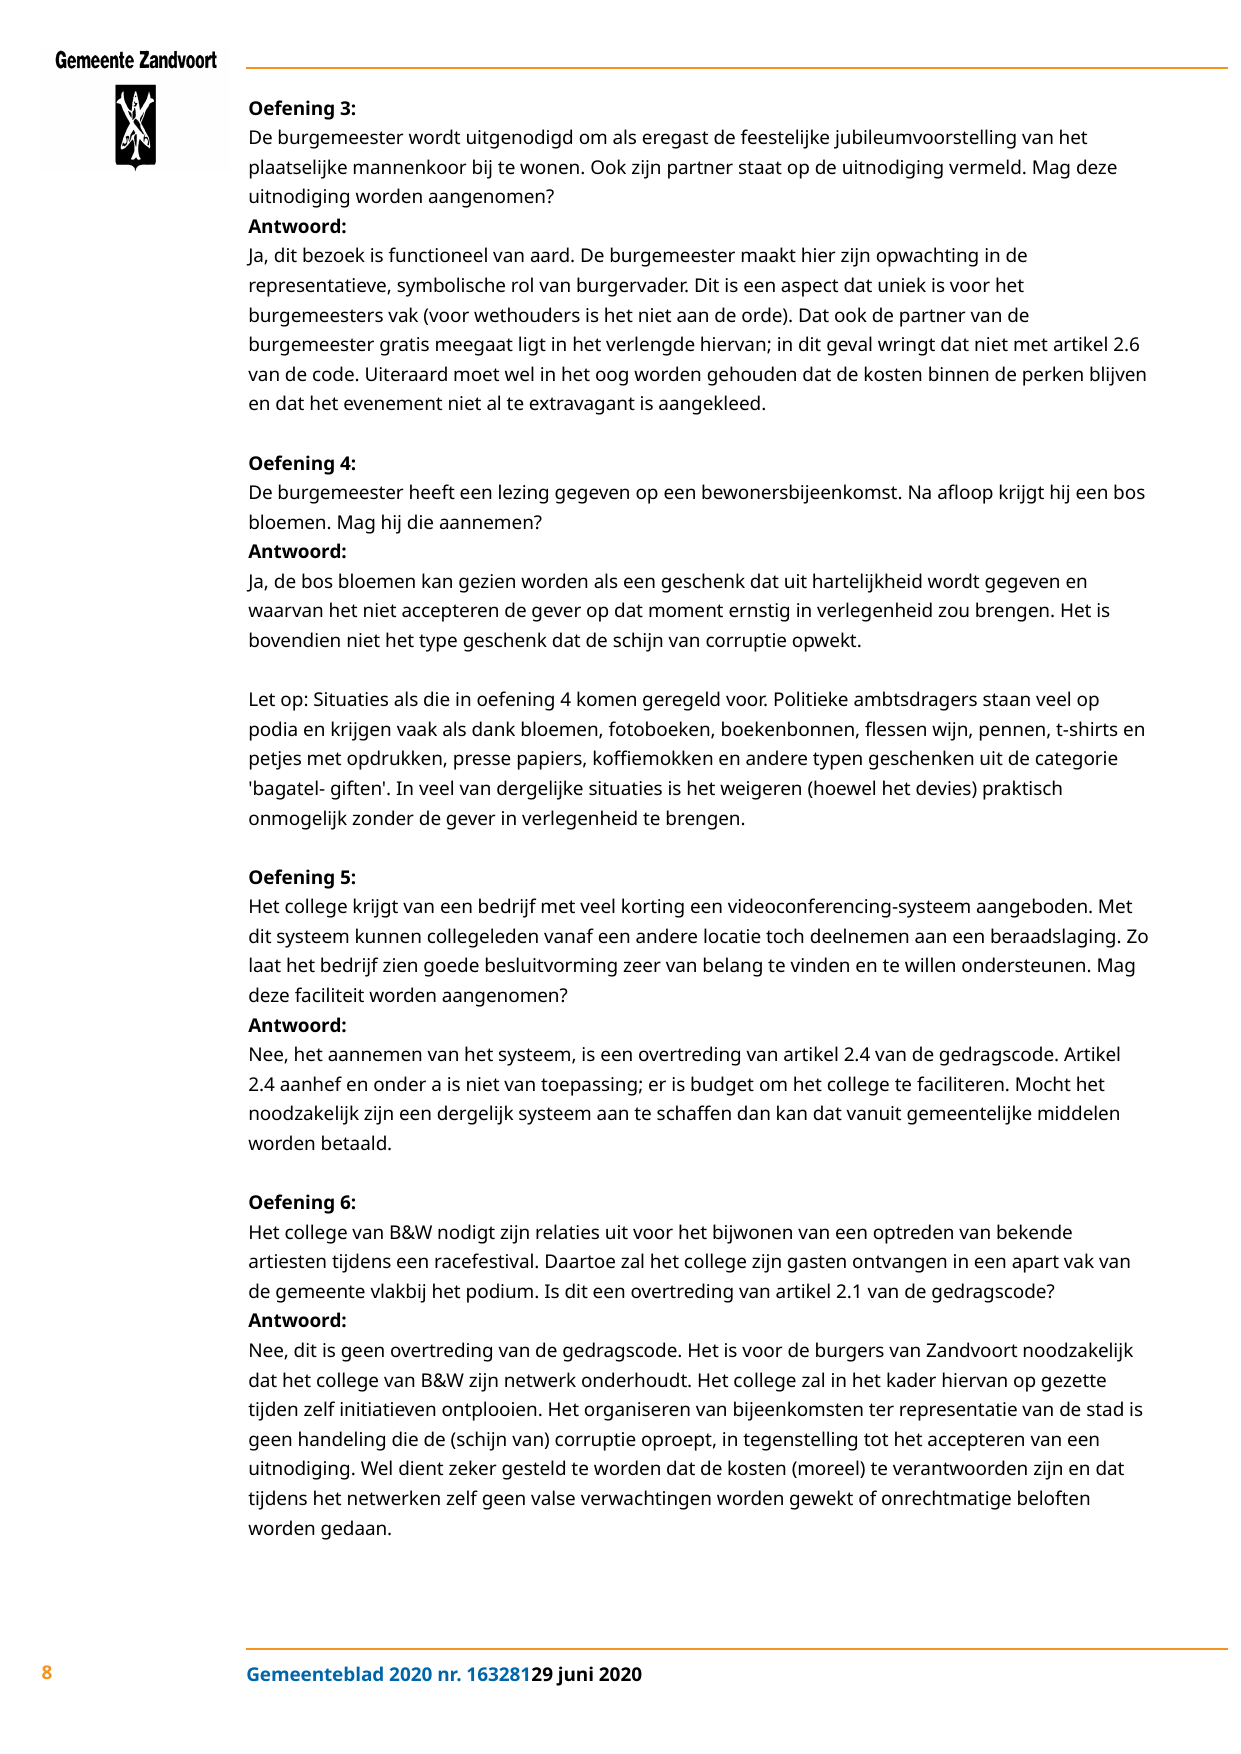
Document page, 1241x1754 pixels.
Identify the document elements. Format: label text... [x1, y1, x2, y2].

text De burgemeester wordt uitgenodigd om als eregast de feestelijke jubileumvoorstelling van het plaatselijke mannenkoor bij te wonen. Ook zijn partner staat op de uitnodiging vermeld. Mag deze uitnodiging worden aangenomen? [248, 124, 1152, 209]
text Antwoord: [248, 1308, 1152, 1333]
text Nee, het aannemen van het systeem, is een overtreding van artikel 2.4 van de gedragscode. Artikel 2.4 aanhef en onder a is niet van toepassing; er is budget om het college te faciliteren. Mocht het noodzakelijk zijn een dergelijk systeem aan te schaffen dan kan dat vanuit gemeentelijke middelen worden betaald. [248, 1041, 1152, 1156]
text Oefening 5: [248, 864, 1152, 890]
text Het college krijgt van een bedrijf met veel korting een videoconferencing-systeem aangeboden. Met dit systeem kunnen collegeleden vanaf een andere locatie toch deelnemen aan een beraadslaging. Zo laat het bedrijf zien goede besluitvorming zeer van belang te vinden en te willen ondersteunen. Mag deze faciliteit worden aangenomen? [248, 893, 1152, 1008]
text Antwoord: [248, 1012, 1152, 1038]
text Ja, de bos bloemen kan gezien worden als een geschenk dat uit hartelijkheid wordt gegeven en waarvan het niet accepteren de gever op dat moment ernstig in verlegenheid zou brengen. Het is bovendien niet het type geschenk dat de schijn van corruptie opwekt. [248, 568, 1152, 653]
text Oefening 3: [248, 95, 1152, 121]
text Ja, dit bezoek is functioneel van aard. De burgemeester maakt hier zijn opwachting in de representatieve, symbolische rol van burgervader. Dit is een aspect dat uniek is voor het burgemeesters vak (voor wethouders is het niet aan de orde). Dat ook de partner van de burgemeester gratis meegaat ligt in het verlengde hiervan; in dit geval wringt dat niet met artikel 2.6 van de code. Uiteraard moet wel in het oog worden gehouden dat de kosten binnen de perken blijven en dat het evenement niet al te extravagant is aangekleed. [248, 243, 1152, 416]
text De burgemeester heeft een lezing gegeven op een bewonersbijeenkomst. Na afloop krijgt hij een bos bloemen. Mag hij die aannemen? [248, 479, 1152, 535]
text Oefening 6: [248, 1189, 1152, 1215]
text Nee, dit is geen overtreding van de gedragscode. Het is voor de burgers van Zandvoort noodzakelijk dat het college van B&W zijn netwerk onderhoudt. Het college zal in het kader hiervan op gezette tijden zelf initiatieven ontplooien. Het organiseren van bijeenkomsten ter representatie van de stad is geen handeling die de (schijn van) corruptie oproept, in tegenstelling tot het accepteren van een uitnodiging. Wel dient zeker gesteld te worden dat de kosten (moreel) te verantwoorden zijn en dat tijdens het netwerken zelf geen valse verwachtingen worden gewekt of onrechtmatige beloften worden gedaan. [248, 1337, 1152, 1541]
text Let op: Situaties als die in oefening 4 komen geregeld voor. Politieke ambtsdragers staan veel op podia en krijgen vaak als dank bloemen, fotoboeken, boekenbonnen, flessen wijn, pennen, t-shirts en petjes met opdrukken, presse papiers, koffiemokken en andere typen geschenken uit de categorie 'bagatel- giften'. In veel van dergelijke situaties is het weigeren (hoewel het devies) praktisch onmogelijk zonder de gever in verlegenheid te brengen. [248, 686, 1152, 831]
text Antwoord: [248, 213, 1152, 239]
text Het college van B&W nodigt zijn relaties uit voor het bijwonen van een optreden van bekende artiesten tijdens een racefestival. Daartoe zal het college zijn gasten ontvangen in een apart vak van de gemeente vlakbij het podium. Is dit een overtreding van artikel 2.1 van de gedragscode? [248, 1219, 1152, 1304]
text Oefening 4: [248, 450, 1152, 476]
text Antwoord: [248, 538, 1152, 564]
picture [41, 47, 231, 172]
